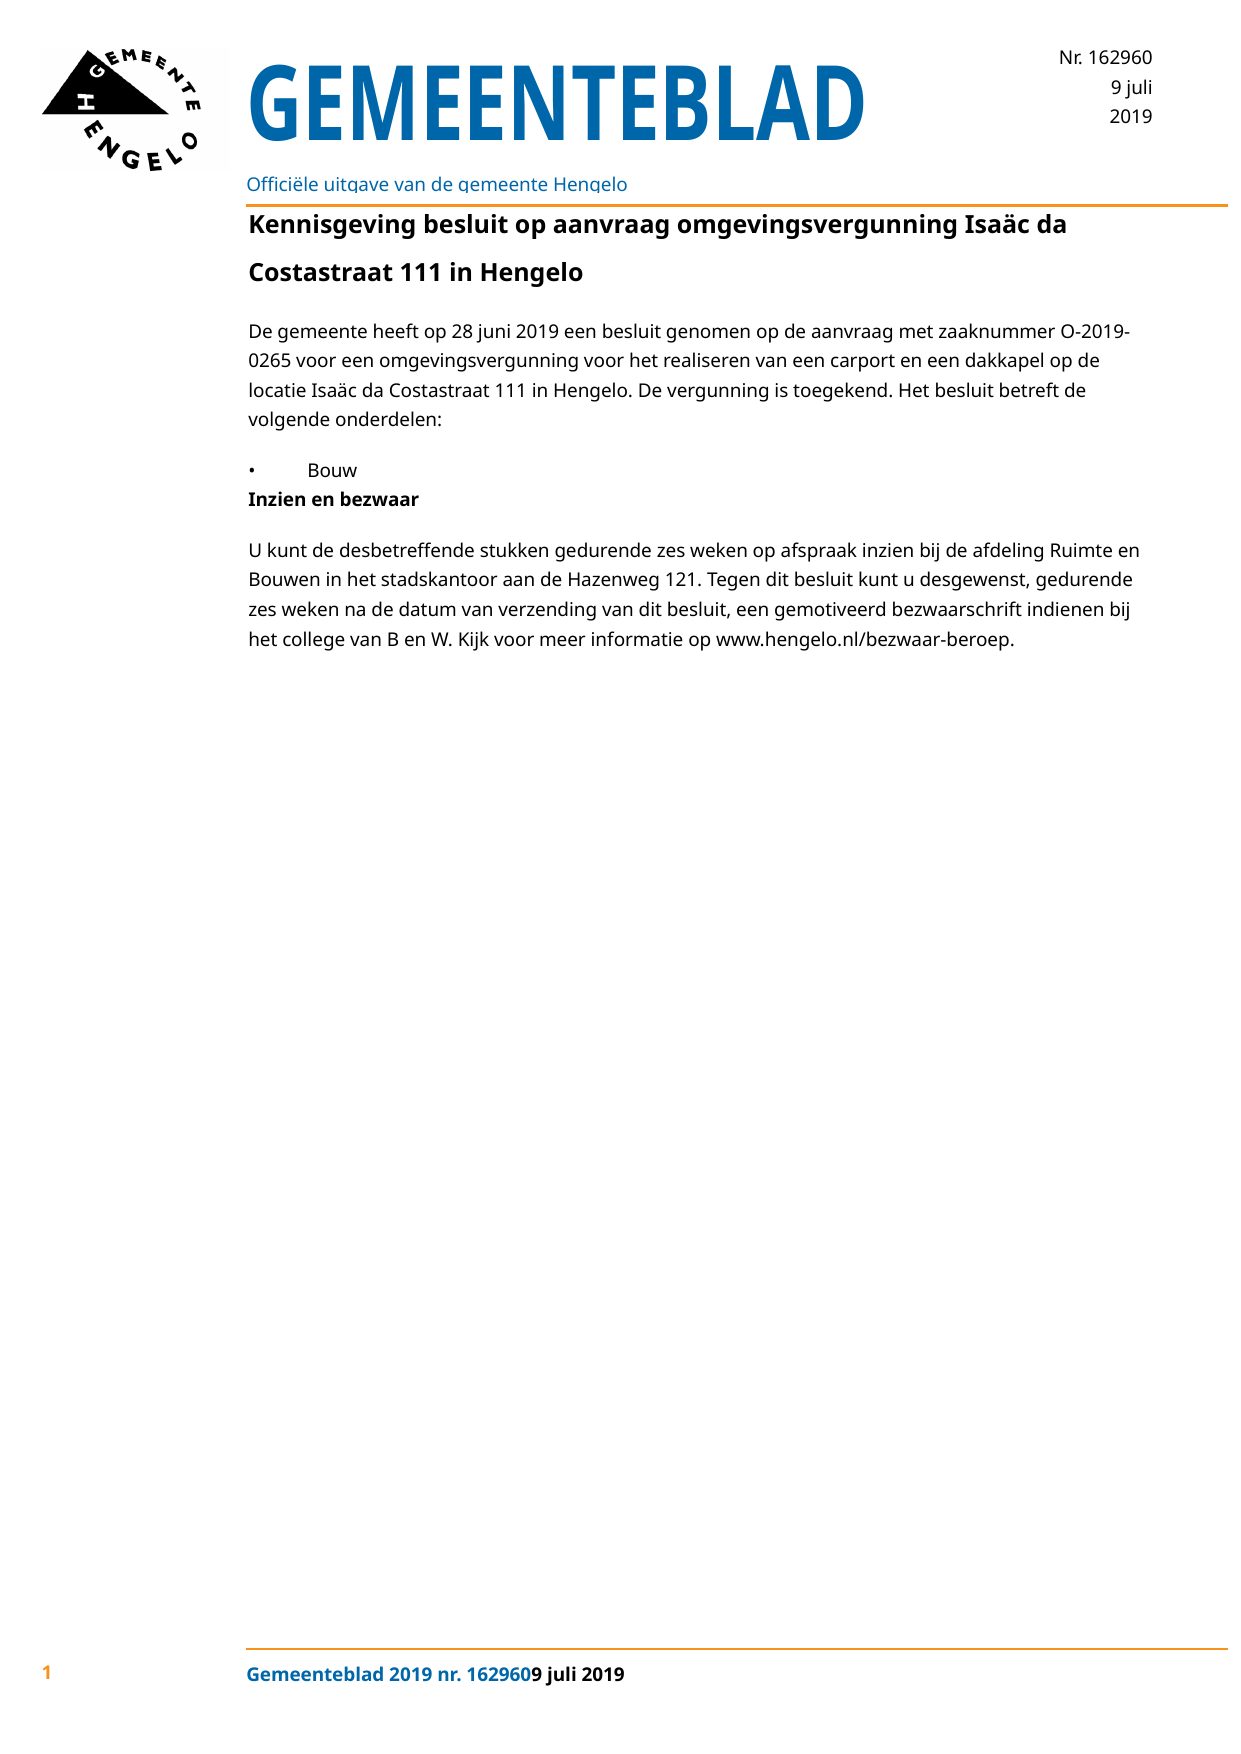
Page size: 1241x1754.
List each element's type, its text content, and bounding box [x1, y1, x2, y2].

text U kunt de desbetreffende stukken gedurende zes weken op afspraak inzien bij de afdeling Ruimte en Bouwen in het stadskantoor aan de Hazenweg 121. Tegen dit besluit kunt u desgewenst, gedurende zes weken na de datum van verzending van dit besluit, een gemotiveerd bezwaarschrift indienen bij het college van B en W. Kijk voor meer informatie op www.hengelo.nl/bezwaar-beroep. [248, 537, 1152, 652]
text Kennisgeving besluit op aanvraag omgevingsvergunning Isaäc da Costastraat 111 in Hengelo [248, 207, 1152, 288]
text De gemeente heeft op 28 juni 2019 een besluit genomen op de aanvraag met zaaknummer O-2019-0265 voor een omgevingsvergunning voor het realiseren van een carport en een dakkapel op de locatie Isaäc da Costastraat 111 in Hengelo. De vergunning is toegekend. Het besluit betreft de volgende onderdelen: [248, 318, 1152, 432]
picture [41, 47, 231, 172]
text Inzien en bezwaar [248, 487, 1152, 512]
list Bouw [248, 457, 1152, 483]
